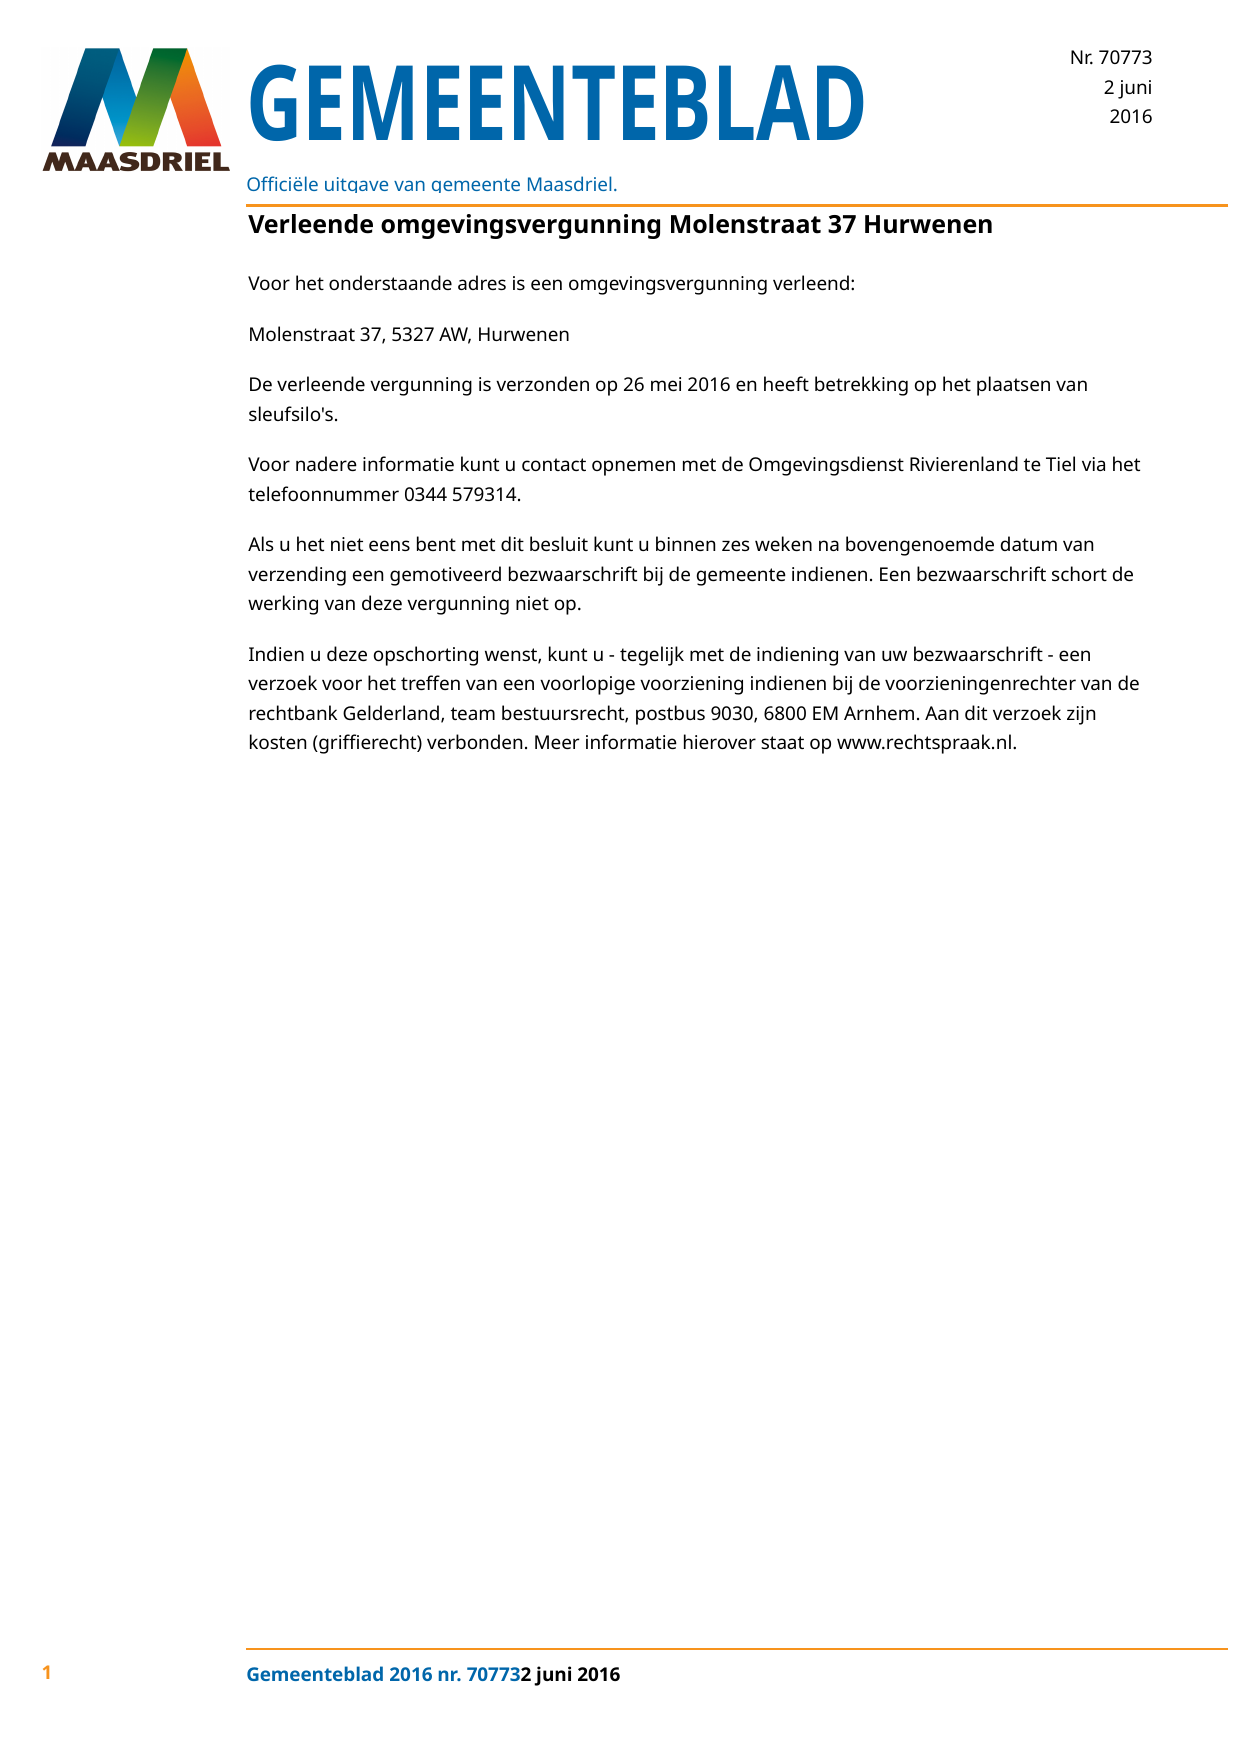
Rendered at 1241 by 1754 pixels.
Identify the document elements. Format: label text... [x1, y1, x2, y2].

text Als u het niet eens bent met dit besluit kunt u binnen zes weken na bovengenoemde datum van verzending een gemotiveerd bezwaarschrift bij de gemeente indienen. Een bezwaarschrift schort de werking van deze vergunning niet op. [248, 531, 1152, 616]
text De verleende vergunning is verzonden op 26 mei 2016 en heeft betrekking op het plaatsen van sleufsilo's. [248, 371, 1152, 426]
text Verleende omgevingsvergunning Molenstraat 37 Hurwenen [248, 207, 1152, 241]
picture [41, 47, 231, 172]
text Voor nadere informatie kunt u contact opnemen met de Omgevingsdienst Rivierenland te Tiel via het telefoonnummer 0344 579314. [248, 451, 1152, 506]
text Voor het onderstaande adres is een omgevingsvergunning verleend: [248, 270, 1152, 296]
text Indien u deze opschorting wenst, kunt u - tegelijk met de indiening van uw bezwaarschrift - een verzoek voor het treffen van een voorlopige voorziening indienen bij de voorzieningenrechter van de rechtbank Gelderland, team bestuursrecht, postbus 9030, 6800 EM Arnhem. Aan dit verzoek zijn kosten (griffierecht) verbonden. Meer informatie hierover staat op www.rechtspraak.nl. [248, 641, 1152, 755]
text Molenstraat 37, 5327 AW, Hurwenen [248, 321, 1152, 346]
